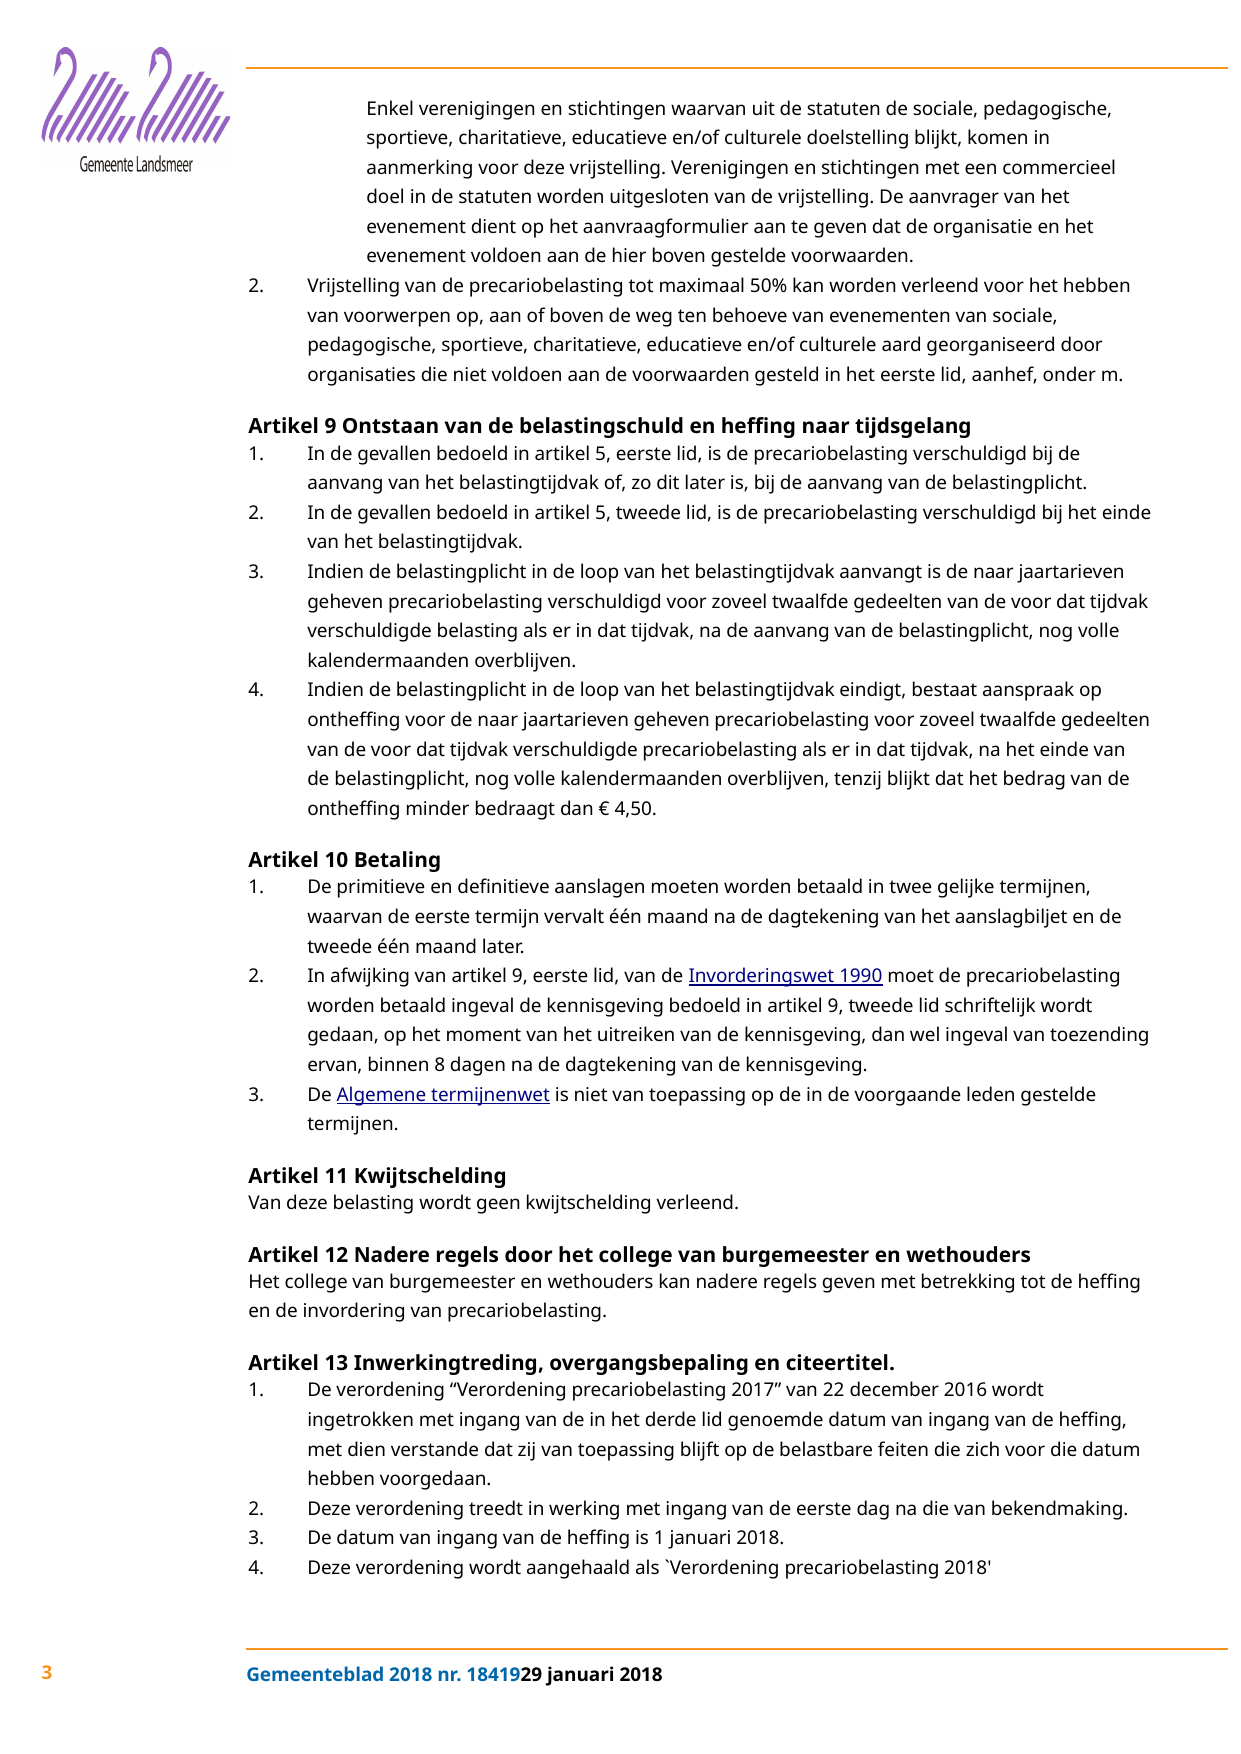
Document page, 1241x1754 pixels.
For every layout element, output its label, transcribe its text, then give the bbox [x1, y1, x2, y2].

list Enkel verenigingen en stichtingen waarvan uit de statuten de sociale, pedagogische, sportieve, charitatieve, educatieve en/of culturele doelstelling blijkt, komen in aanmerking voor deze vrijstelling. Verenigingen en stichtingen met een commercieel doel in de statuten worden uitgesloten van de vrijstelling. De aanvrager van het evenement dient op het aanvraagformulier aan te geven dat de organisatie en het evenement voldoen aan de hier boven gestelde voorwaarden. [307, 95, 1152, 268]
text Van deze belasting wordt geen kwijtschelding verleend. [248, 1189, 1152, 1215]
text Artikel 10 Betaling [248, 845, 1152, 874]
list Deze verordening wordt aangehaald als `Verordening precariobelasting 2018' [248, 1554, 1152, 1580]
list Indien de belastingplicht in de loop van het belastingtijdvak eindigt, bestaat aanspraak op ontheffing voor de naar jaartarieven geheven precariobelasting voor zoveel twaalfde gedeelten van de voor dat tijdvak verschuldigde precariobelasting als er in dat tijdvak, na het einde van de belastingplicht, nog volle kalendermaanden overblijven, tenzij blijkt dat het bedrag van de ontheffing minder bedraagt dan € 4,50. [248, 677, 1152, 821]
picture [41, 47, 231, 172]
list In afwijking van artikel 9, eerste lid, van de Invorderingswet 1990 moet de precariobelasting worden betaald ingeval de kennisgeving bedoeld in artikel 9, tweede lid schriftelijk wordt gedaan, op het moment van het uitreiken van de kennisgeving, dan wel ingeval van toezending ervan, binnen 8 dagen na de dagtekening van de kennisgeving. [248, 962, 1152, 1077]
text Artikel 13 Inwerkingtreding, overgangsbepaling en citeertitel. [248, 1348, 1152, 1377]
list In de gevallen bedoeld in artikel 5, tweede lid, is de precariobelasting verschuldigd bij het einde van het belastingtijdvak. [248, 499, 1152, 554]
list Vrijstelling van de precariobelasting tot maximaal 50% kan worden verleend voor het hebben van voorwerpen op, aan of boven de weg ten behoeve van evenementen van sociale, pedagogische, sportieve, charitatieve, educatieve en/of culturele aard georganiseerd door organisaties die niet voldoen aan de voorwaarden gesteld in het eerste lid, aanhef, onder m. [248, 272, 1152, 387]
text Artikel 9 Ontstaan van de belastingschuld en heffing naar tijdsgelang [248, 411, 1152, 440]
text Artikel 11 Kwijtschelding [248, 1161, 1152, 1189]
list De primitieve en definitieve aanslagen moeten worden betaald in twee gelijke termijnen, waarvan de eerste termijn vervalt één maand na de dagtekening van het aanslagbiljet en de tweede één maand later. [248, 874, 1152, 959]
list Indien de belastingplicht in de loop van het belastingtijdvak aanvangt is de naar jaartarieven geheven precariobelasting verschuldigd voor zoveel twaalfde gedeelten van de voor dat tijdvak verschuldigde belasting als er in dat tijdvak, na de aanvang van de belastingplicht, nog volle kalendermaanden overblijven. [248, 558, 1152, 673]
text Artikel 12 Nadere regels door het college van burgemeester en wethouders [248, 1240, 1152, 1268]
list De verordening “Verordening precariobelasting 2017” van 22 december 2016 wordt ingetrokken met ingang van de in het derde lid genoemde datum van ingang van de heffing, met dien verstande dat zij van toepassing blijft op de belastbare feiten die zich voor die datum hebben voorgedaan. [248, 1377, 1152, 1491]
list Deze verordening treedt in werking met ingang van de eerste dag na die van bekendmaking. [248, 1495, 1152, 1521]
list In de gevallen bedoeld in artikel 5, eerste lid, is de precariobelasting verschuldigd bij de aanvang van het belastingtijdvak of, zo dit later is, bij de aanvang van de belastingplicht. [248, 440, 1152, 495]
list De Algemene termijnenwet is niet van toepassing op de in de voorgaande leden gestelde termijnen. [248, 1081, 1152, 1136]
text Het college van burgemeester en wethouders kan nadere regels geven met betrekking tot de heffing en de invordering van precariobelasting. [248, 1268, 1152, 1323]
list De datum van ingang van de heffing is 1 januari 2018. [248, 1524, 1152, 1550]
